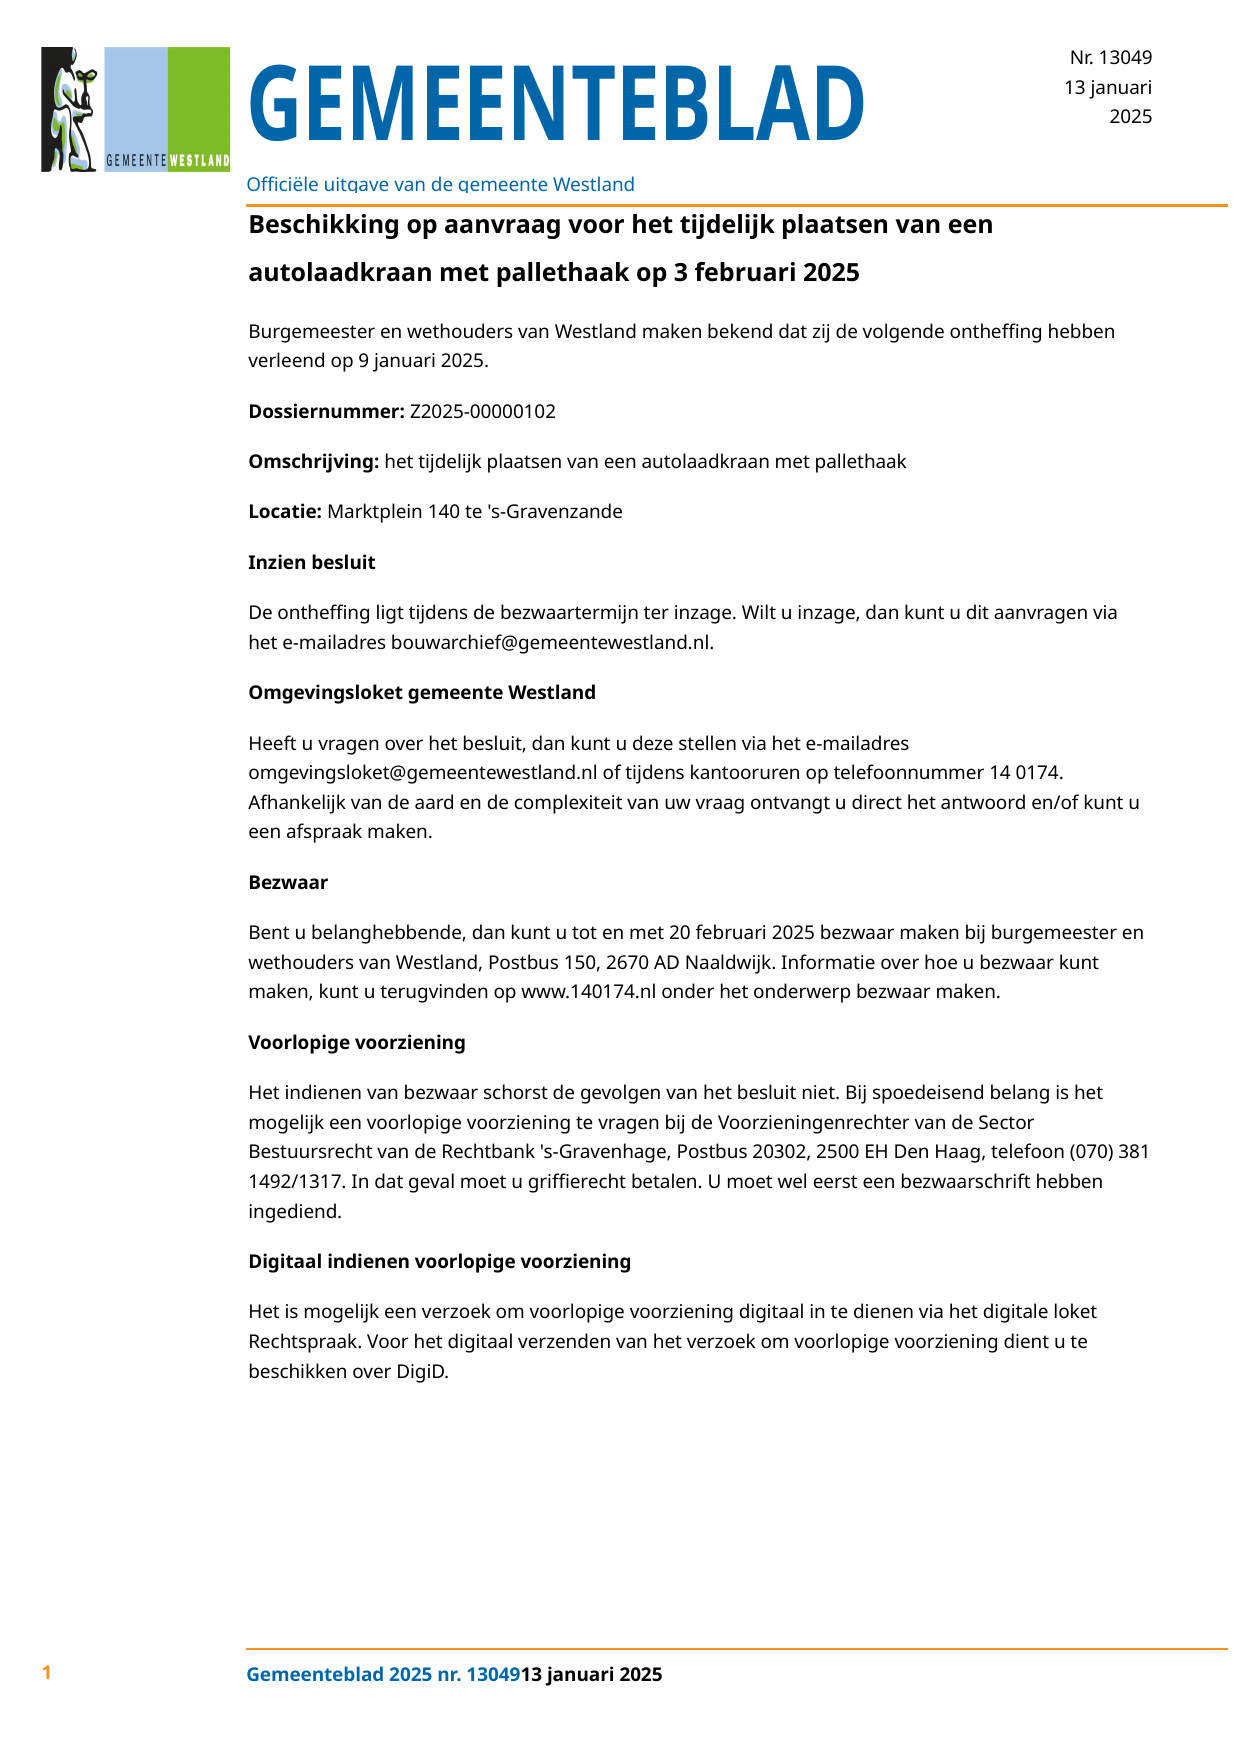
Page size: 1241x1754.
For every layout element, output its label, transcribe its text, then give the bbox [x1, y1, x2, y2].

picture [41, 47, 231, 172]
text Digitaal indienen voorlopige voorziening [248, 1248, 1152, 1274]
text Omschrijving: het tijdelijk plaatsen van een autolaadkraan met pallethaak [248, 448, 1152, 474]
text Voorlopige voorziening [248, 1029, 1152, 1055]
text De ontheffing ligt tijdens de bezwaartermijn ter inzage. Wilt u inzage, dan kunt u dit aanvragen via het e-mailadres bouwarchief@gemeentewestland.nl. [248, 599, 1152, 655]
text Inzien besluit [248, 549, 1152, 575]
text Locatie: Marktplein 140 te 's-Gravenzande [248, 499, 1152, 524]
text Bezwaar [248, 869, 1152, 895]
text Dossiernummer: Z2025-00000102 [248, 398, 1152, 424]
text Heeft u vragen over het besluit, dan kunt u deze stellen via het e-mailadres omgevingsloket@gemeentewestland.nl of tijdens kantooruren op telefoonnummer 14 0174. Afhankelijk van de aard en de complexiteit van uw vraag ontvangt u direct het antwoord en/of kunt u een afspraak maken. [248, 730, 1152, 844]
text Beschikking op aanvraag voor het tijdelijk plaatsen van een autolaadkraan met pallethaak op 3 februari 2025 [248, 207, 1152, 288]
text Het indienen van bezwaar schorst de gevolgen van het besluit niet. Bij spoedeisend belang is het mogelijk een voorlopige voorziening te vragen bij de Voorzieningenrechter van de Sector Bestuursrecht van de Rechtbank 's-Gravenhage, Postbus 20302, 2500 EH Den Haag, telefoon (070) 381 1492/1317. In dat geval moet u griffierecht betalen. U moet wel eerst een bezwaarschrift hebben ingediend. [248, 1079, 1152, 1224]
text Omgevingsloket gemeente Westland [248, 679, 1152, 705]
text Het is mogelijk een verzoek om voorlopige voorziening digitaal in te dienen via het digitale loket Rechtspraak. Voor het digitaal verzenden van het verzoek om voorlopige voorziening dient u te beschikken over DigiD. [248, 1299, 1152, 1384]
text Burgemeester en wethouders van Westland maken bekend dat zij de volgende ontheffing hebben verleend op 9 januari 2025. [248, 318, 1152, 373]
text Bent u belanghebbende, dan kunt u tot en met 20 februari 2025 bezwaar maken bij burgemeester en wethouders van Westland, Postbus 150, 2670 AD Naaldwijk. Informatie over hoe u bezwaar kunt maken, kunt u terugvinden op www.140174.nl onder het onderwerp bezwaar maken. [248, 919, 1152, 1004]
